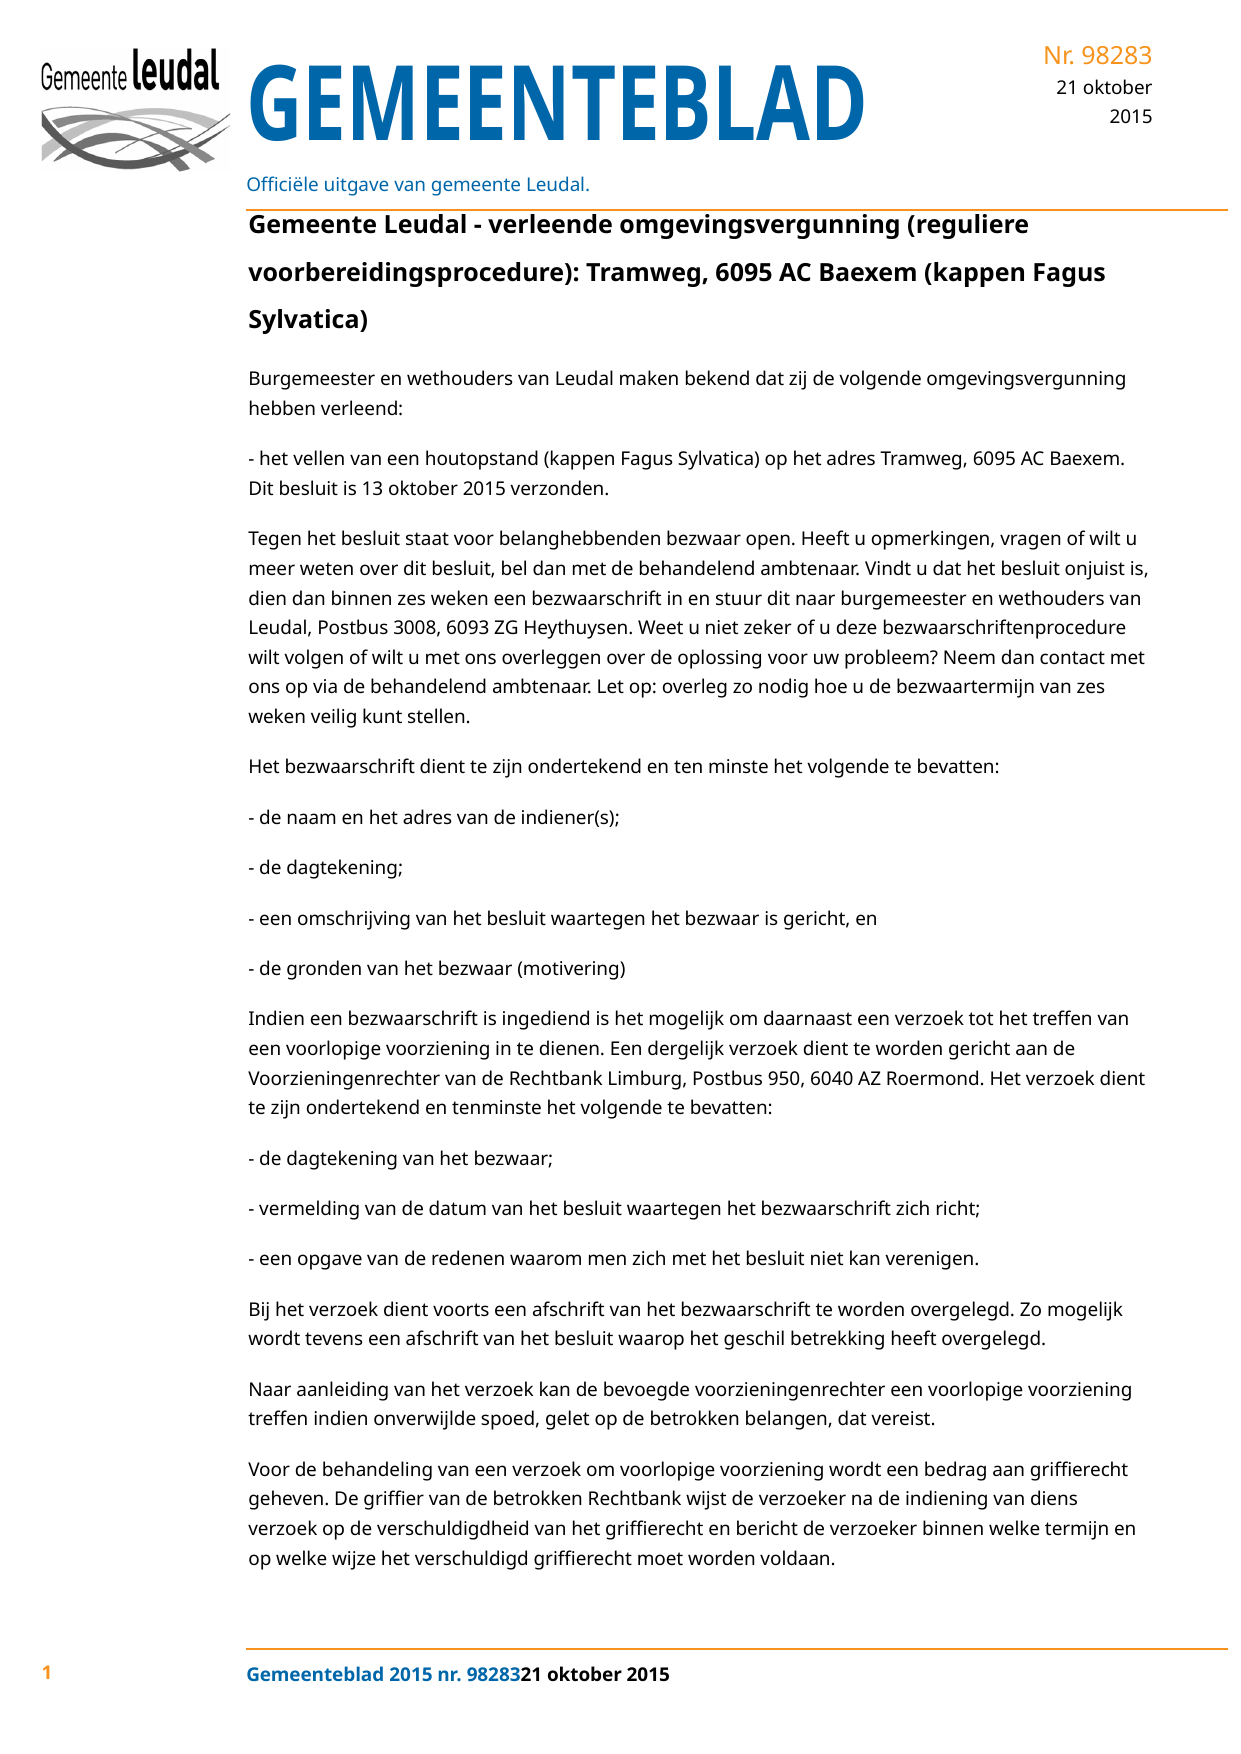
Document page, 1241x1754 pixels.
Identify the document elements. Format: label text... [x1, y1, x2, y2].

text - een omschrijving van het besluit waartegen het bezwaar is gericht, en [248, 905, 1152, 930]
text - vermelding van de datum van het besluit waartegen het bezwaarschrift zich richt; [248, 1195, 1152, 1221]
text Indien een bezwaarschrift is ingediend is het mogelijk om daarnaast een verzoek tot het treffen van een voorlopige voorziening in te dienen. Een dergelijk verzoek dient te worden gericht aan de Voorzieningenrechter van de Rechtbank Limburg, Postbus 950, 6040 AZ Roermond. Het verzoek dient te zijn ondertekend en tenminste het volgende te bevatten: [248, 1006, 1152, 1120]
text - de dagtekening; [248, 854, 1152, 880]
text Naar aanleiding van het verzoek kan de bevoegde voorzieningenrechter een voorlopige voorziening treffen indien onverwijlde spoed, gelet op de betrokken belangen, dat vereist. [248, 1376, 1152, 1431]
text Voor de behandeling van een verzoek om voorlopige voorziening wordt een bedrag aan griffierecht geheven. De griffier van de betrokken Rechtbank wijst de verzoeker na de indiening van diens verzoek op de verschuldigdheid van het griffierecht en bericht de verzoeker binnen welke termijn en op welke wijze het verschuldigd griffierecht moet worden voldaan. [248, 1456, 1152, 1570]
text Het bezwaarschrift dient te zijn ondertekend en ten minste het volgende te bevatten: [248, 753, 1152, 779]
picture [41, 47, 231, 172]
text - het vellen van een houtopstand (kappen Fagus Sylvatica) op het adres Tramweg, 6095 AC Baexem. Dit besluit is 13 oktober 2015 verzonden. [248, 446, 1152, 501]
text Bij het verzoek dient voorts een afschrift van het bezwaarschrift te worden overgelegd. Zo mogelijk wordt tevens een afschrift van het besluit waarop het geschil betrekking heeft overgelegd. [248, 1296, 1152, 1351]
text - de naam en het adres van de indiener(s); [248, 804, 1152, 829]
text - de dagtekening van het bezwaar; [248, 1145, 1152, 1170]
text Tegen het besluit staat voor belanghebbenden bezwaar open. Heeft u opmerkingen, vragen of wilt u meer weten over dit besluit, bel dan met de behandelend ambtenaar. Vindt u dat het besluit onjuist is, dien dan binnen zes weken een bezwaarschrift in en stuur dit naar burgemeester en wethouders van Leudal, Postbus 3008, 6093 ZG Heythuysen. Weet u niet zeker of u deze bezwaarschriftenprocedure wilt volgen of wilt u met ons overleggen over de oplossing voor uw probleem? Neem dan contact met ons op via de behandelend ambtenaar. Let op: overleg zo nodig hoe u de bezwaartermijn van zes weken veilig kunt stellen. [248, 526, 1152, 729]
text Gemeente Leudal - verleende omgevingsvergunning (reguliere voorbereidingsprocedure): Tramweg, 6095 AC Baexem (kappen Fagus Sylvatica) [248, 211, 1152, 336]
text Burgemeester en wethouders van Leudal maken bekend dat zij de volgende omgevingsvergunning hebben verleend: [248, 366, 1152, 421]
text - een opgave van de redenen waarom men zich met het besluit niet kan verenigen. [248, 1246, 1152, 1271]
text - de gronden van het bezwaar (motivering) [248, 955, 1152, 981]
